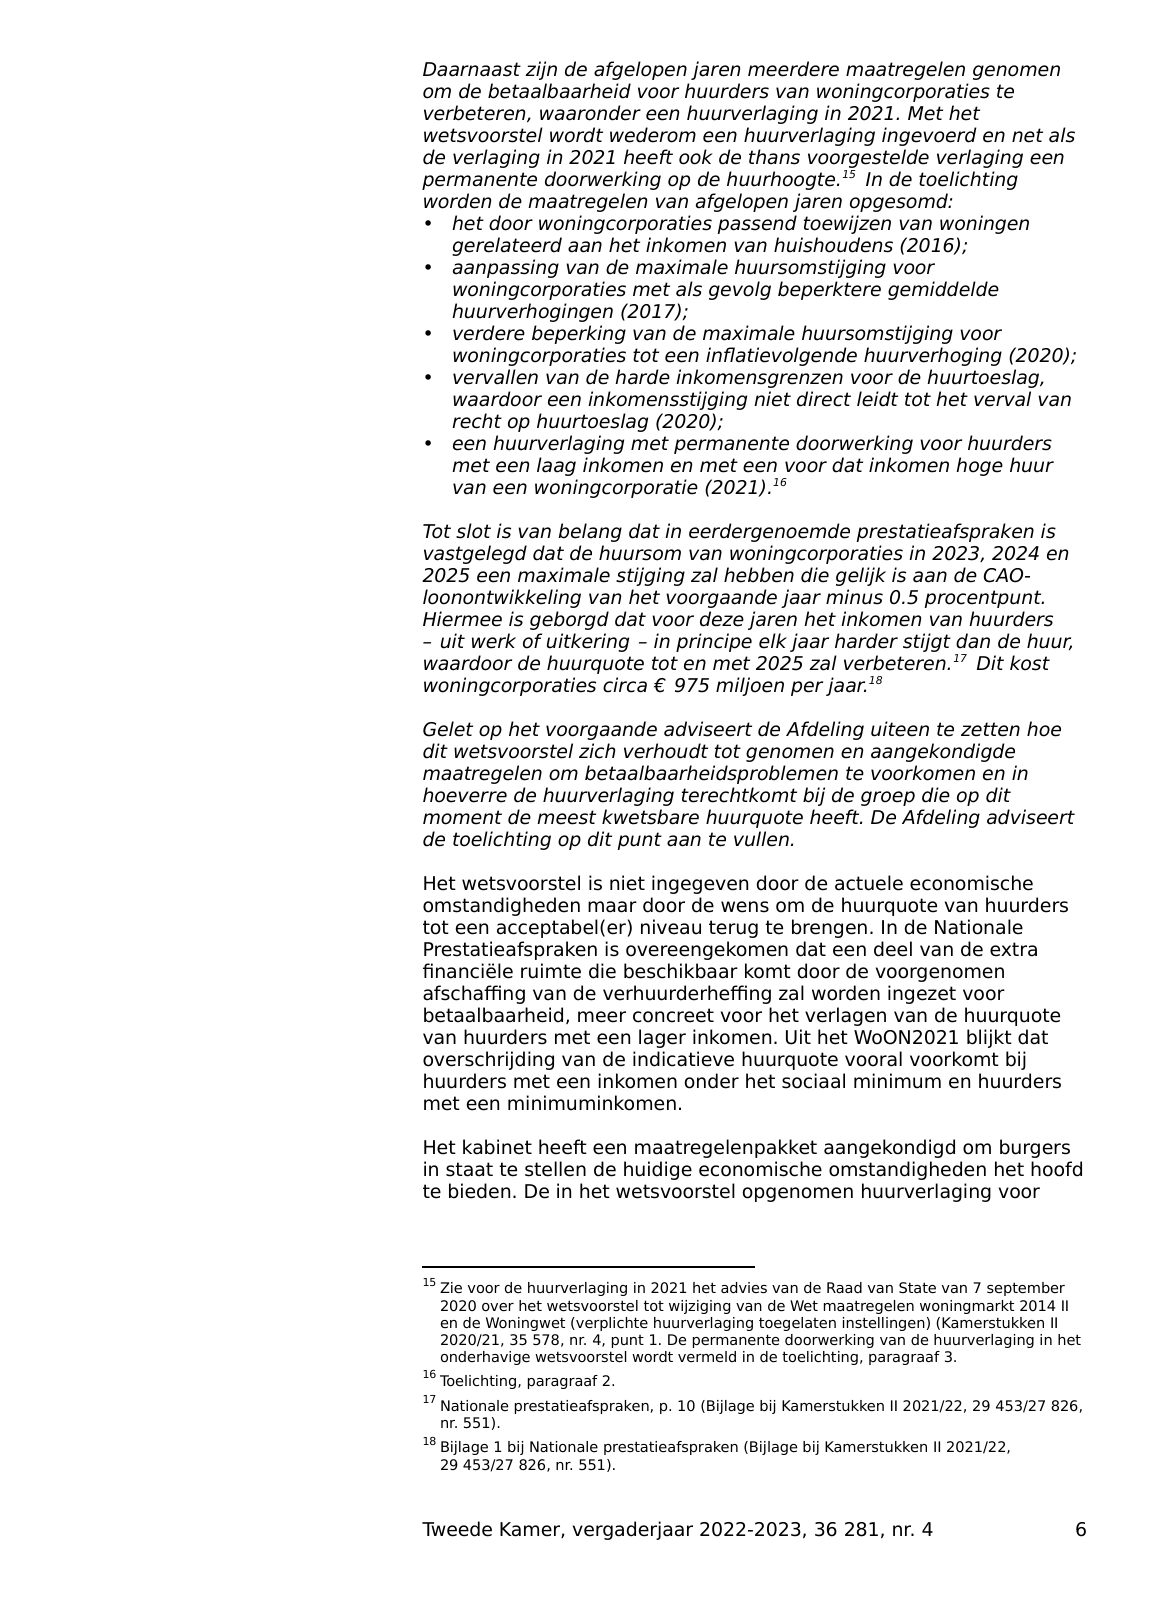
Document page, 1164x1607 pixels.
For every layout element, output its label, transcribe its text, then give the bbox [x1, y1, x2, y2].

text Zie voor de huurverlaging in 2021 het advies van de Raad van State van 7 september 2020 over het wetsvoorstel tot wijziging van de Wet maatregelen woningmarkt 2014 II en de Woningwet (verplichte huurverlaging toegelaten instellingen) (Kamerstukken II 2020/21, 35 578, nr. 4, punt 1. De permanente doorwerking van de huurverlaging in het onderhavige wetsvoorstel wordt vermeld in de toelichting, paragraaf 3. [422, 1276, 1087, 1366]
text • aanpassing van de maximale huursomstijging voor woningcorporaties met als gevolg beperktere gemiddelde huurverhogingen (2017); [422, 257, 1087, 323]
text Tot slot is van belang dat in eerdergenoemde prestatieafspraken is vastgelegd dat de huursom van woningcorporaties in 2023, 2024 en 2025 een maximale stijging zal hebben die gelijk is aan de CAO-loonontwikkeling van het voorgaande jaar minus 0.5 procentpunt. Hiermee is geborgd dat voor deze jaren het inkomen van huurders – uit werk of uitkering – in principe elk jaar harder stijgt dan de huur, waardoor de huurquote tot en met 2025 zal verbeteren. Dit kost woningcorporaties circa € 975 miljoen per jaar. [422, 521, 1087, 697]
text • vervallen van de harde inkomensgrenzen voor de huurtoeslag, waardoor een inkomensstijging niet direct leidt tot het verval van recht op huurtoeslag (2020); [422, 367, 1087, 433]
text Het kabinet heeft een maatregelenpakket aangekondigd om burgers in staat te stellen de huidige economische omstandigheden het hoofd te bieden. De in het wetsvoorstel opgenomen huurverlaging voor [422, 1137, 1087, 1203]
text Daarnaast zijn de afgelopen jaren meerdere maatregelen genomen om de betaalbaarheid voor huurders van woningcorporaties te verbeteren, waaronder een huurverlaging in 2021. Met het wetsvoorstel wordt wederom een huurverlaging ingevoerd en net als de verlaging in 2021 heeft ook de thans voorgestelde verlaging een permanente doorwerking op de huurhoogte. In de toelichting worden de maatregelen van afgelopen jaren opgesomd: [422, 59, 1087, 213]
text • een huurverlaging met permanente doorwerking voor huurders met een laag inkomen en met een voor dat inkomen hoge huur van een woningcorporatie (2021). [422, 433, 1087, 499]
text • het door woningcorporaties passend toewijzen van woningen gerelateerd aan het inkomen van huishoudens (2016); [422, 213, 1087, 257]
text Toelichting, paragraaf 2. [422, 1368, 1087, 1391]
text Gelet op het voorgaande adviseert de Afdeling uiteen te zetten hoe dit wetsvoorstel zich verhoudt tot genomen en aangekondigde maatregelen om betaalbaarheidsproblemen te voorkomen en in hoeverre de huurverlaging terechtkomt bij de groep die op dit moment de meest kwetsbare huurquote heeft. De Afdeling adviseert de toelichting op dit punt aan te vullen. [422, 719, 1087, 851]
text Nationale prestatieafspraken, p. 10 (Bijlage bij Kamerstukken II 2021/22, 29 453/27 826, nr. 551). [422, 1393, 1087, 1432]
text Het wetsvoorstel is niet ingegeven door de actuele economische omstandigheden maar door de wens om de huurquote van huurders tot een acceptabel(er) niveau terug te brengen. In de Nationale Prestatieafspraken is overeengekomen dat een deel van de extra financiële ruimte die beschikbaar komt door de voorgenomen afschaffing van de verhuurderheffing zal worden ingezet voor betaalbaarheid, meer concreet voor het verlagen van de huurquote van huurders met een lager inkomen. Uit het WoON2021 blijkt dat overschrijding van de indicatieve huurquote vooral voorkomt bij huurders met een inkomen onder het sociaal minimum en huurders met een minimuminkomen. [422, 873, 1087, 1115]
text • verdere beperking van de maximale huursomstijging voor woningcorporaties tot een inflatievolgende huurverhoging (2020); [422, 323, 1087, 367]
text Bijlage 1 bij Nationale prestatieafspraken (Bijlage bij Kamerstukken II 2021/22, 29 453/27 826, nr. 551). [422, 1435, 1087, 1474]
